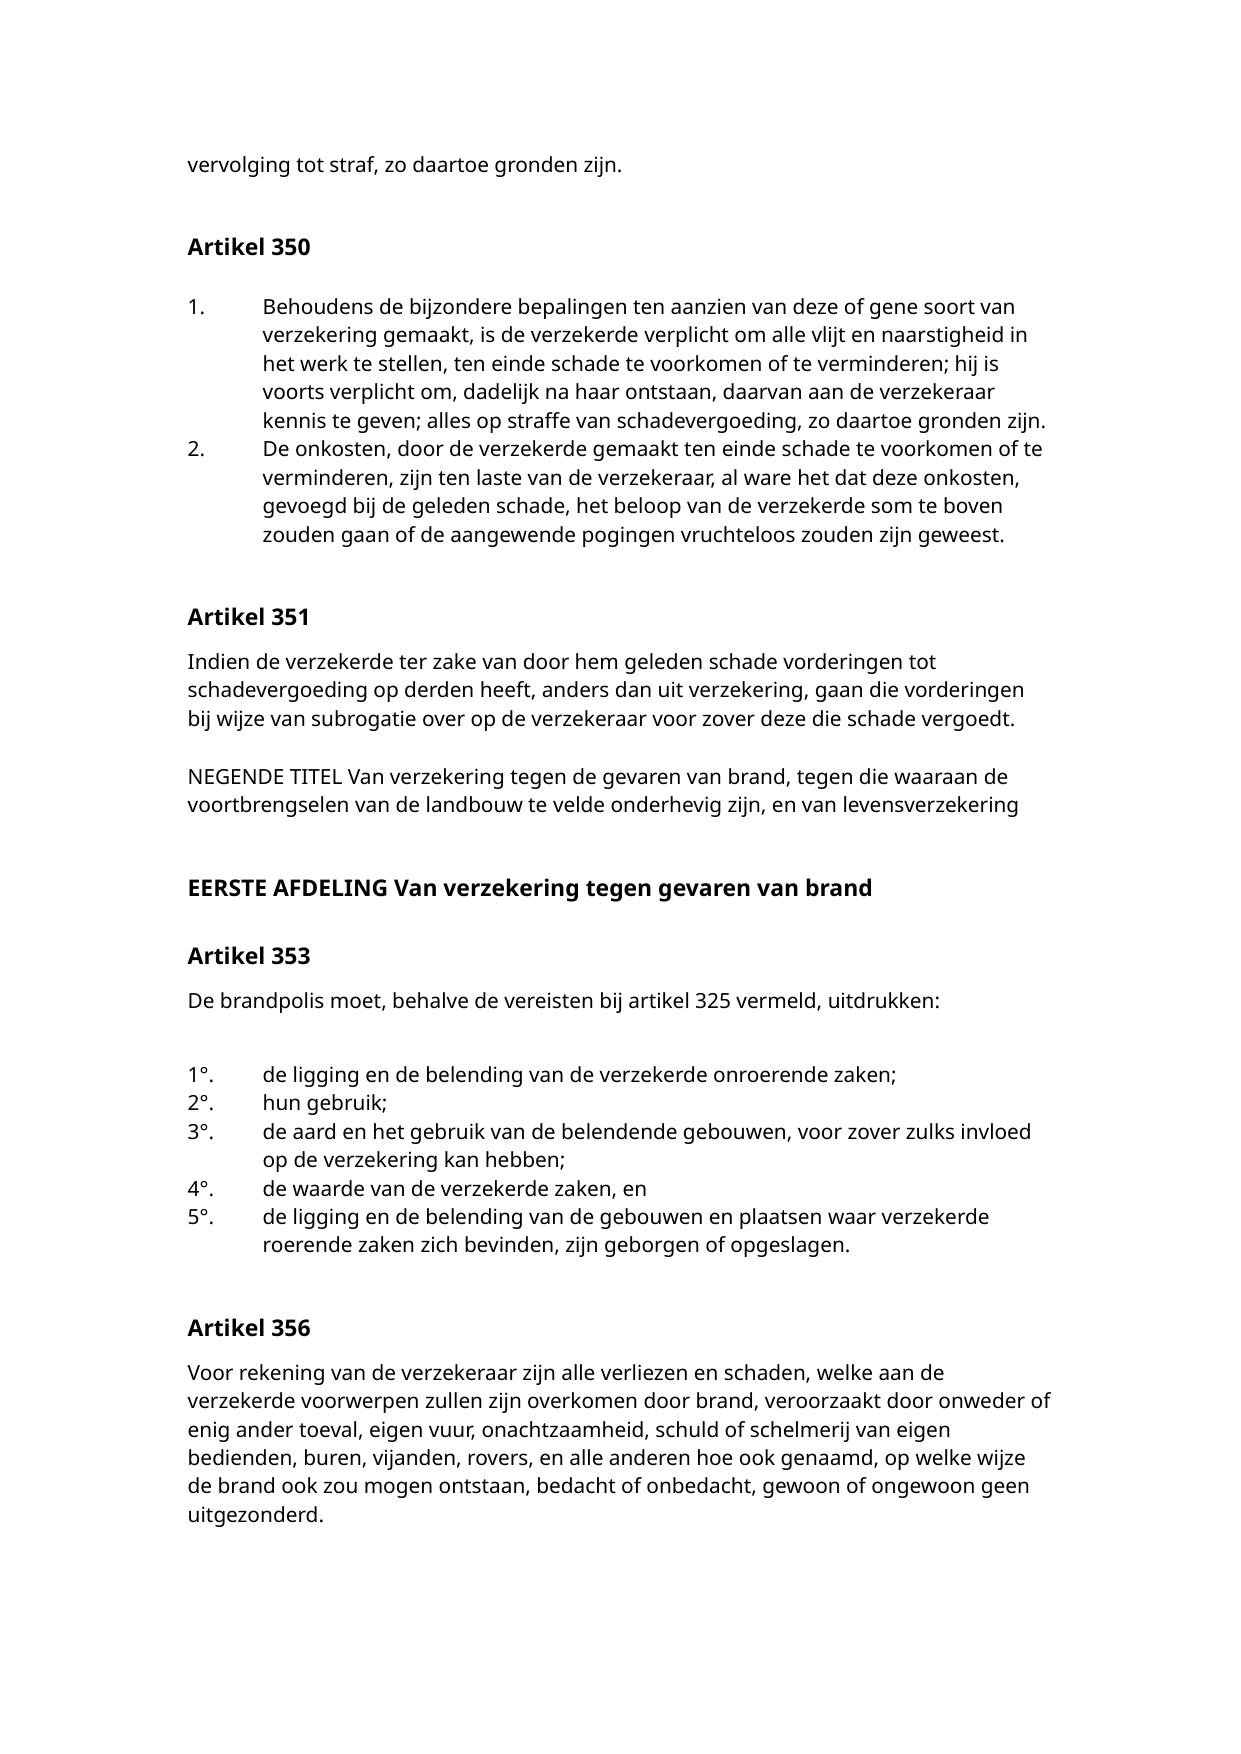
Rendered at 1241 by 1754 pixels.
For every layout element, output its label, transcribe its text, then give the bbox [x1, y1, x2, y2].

list de ligging en de belending van de gebouwen en plaatsen waar verzekerde roerende zaken zich bevinden, zijn geborgen of opgeslagen. [187, 1202, 1053, 1259]
text Voor rekening van de verzekeraar zijn alle verliezen en schaden, welke aan de verzekerde voorwerpen zullen zijn overkomen door brand, veroorzaakt door onweder of enig ander toeval, eigen vuur, onachtzaamheid, schuld of schelmerij van eigen bedienden, buren, vijanden, rovers, en alle anderen hoe ook genaamd, op welke wijze de brand ook zou mogen ontstaan, bedacht of onbedacht, gewoon of ongewoon geen uitgezonderd. [187, 1358, 1053, 1528]
subtitle Artikel 353 [187, 940, 1053, 972]
subtitle NEGENDE TITEL Van verzekering tegen de gevaren van brand, tegen die waaraan de voortbrengselen van de landbouw te velde onderhevig zijn, en van levensverzekering [187, 762, 1053, 819]
text De brandpolis moet, behalve de vereisten bij artikel 325 vermeld, uitdrukken: [187, 987, 1053, 1015]
subtitle Artikel 350 [187, 231, 1053, 262]
list Behoudens de bijzondere bepalingen ten aanzien van deze of gene soort van verzekering gemaakt, is de verzekerde verplicht om alle vlijt en naarstigheid in het werk te stellen, ten einde schade te voorkomen of te verminderen; hij is voorts verplicht om, dadelijk na haar ontstaan, daarvan aan de verzekeraar kennis te geven; alles op straffe van schadevergoeding, zo daartoe gronden zijn. [187, 292, 1053, 434]
subtitle Artikel 356 [187, 1312, 1053, 1343]
list de aard en het gebruik van de belendende gebouwen, voor zover zulks invloed op de verzekering kan hebben; [187, 1117, 1053, 1174]
list de waarde van de verzekerde zaken, en [187, 1174, 1053, 1202]
list hun gebruik; [187, 1088, 1053, 1117]
list de ligging en de belending van de verzekerde onroerende zaken; [187, 1060, 1053, 1088]
subtitle Artikel 351 [187, 601, 1053, 632]
text vervolging tot straf, zo daartoe gronden zijn. [187, 150, 1053, 178]
list De onkosten, door de verzekerde gemaakt ten einde schade te voorkomen of te verminderen, zijn ten laste van de verzekeraar, al ware het dat deze onkosten, gevoegd bij de geleden schade, het beloop van de verzekerde som te boven zouden gaan of de aangewende pogingen vruchteloos zouden zijn geweest. [187, 434, 1053, 548]
subtitle EERSTE AFDELING Van verzekering tegen gevaren van brand [187, 872, 1053, 903]
text Indien de verzekerde ter zake van door hem geleden schade vorderingen tot schadevergoeding op derden heeft, anders dan uit verzekering, gaan die vorderingen bij wijze van subrogatie over op de verzekeraar voor zover deze die schade vergoedt. [187, 647, 1053, 732]
